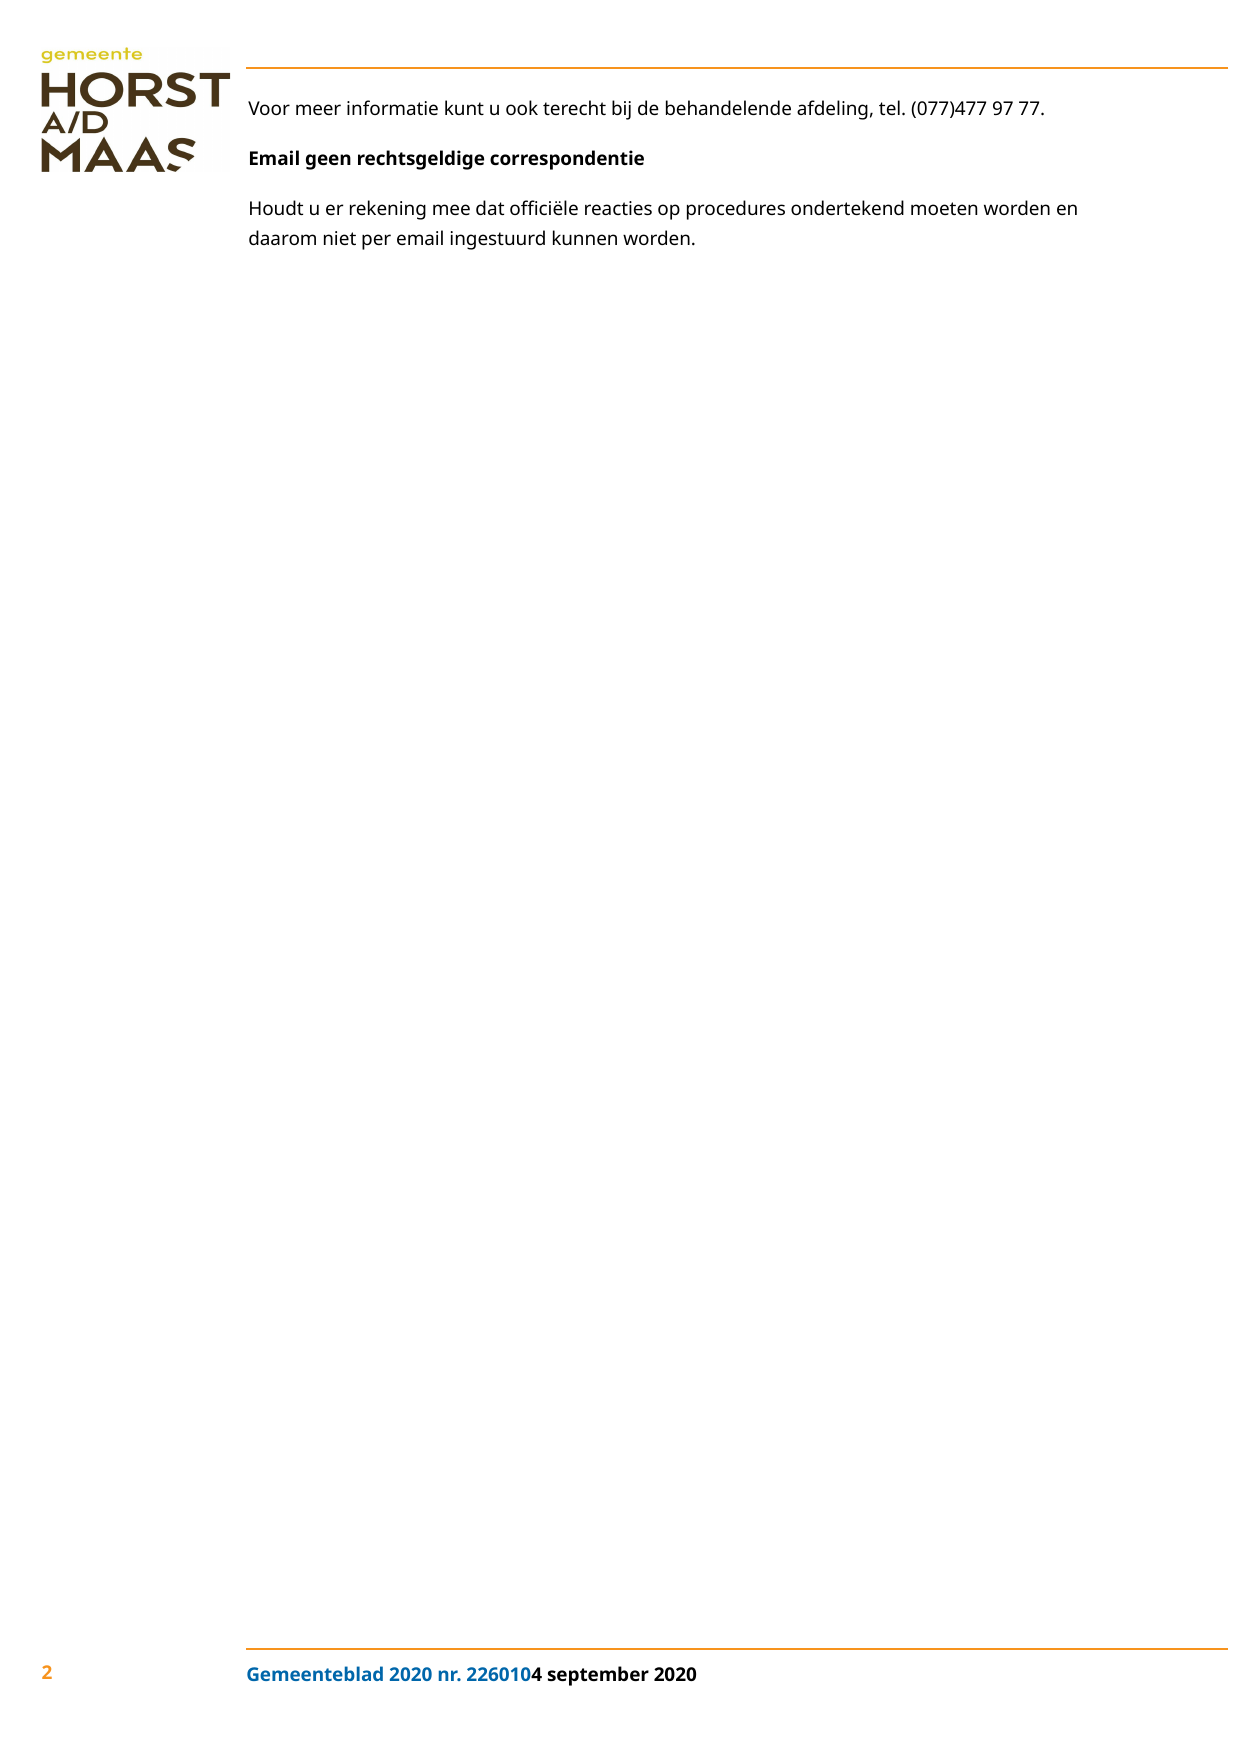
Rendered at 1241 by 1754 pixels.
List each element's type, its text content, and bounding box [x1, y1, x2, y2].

picture [41, 47, 231, 172]
text Email geen rechtsgeldige correspondentie [248, 145, 1152, 171]
text Houdt u er rekening mee dat officiële reacties op procedures ondertekend moeten worden en daarom niet per email ingestuurd kunnen worden. [248, 196, 1152, 251]
text Voor meer informatie kunt u ook terecht bij de behandelende afdeling, tel. (077)477 97 77. [248, 95, 1152, 121]
